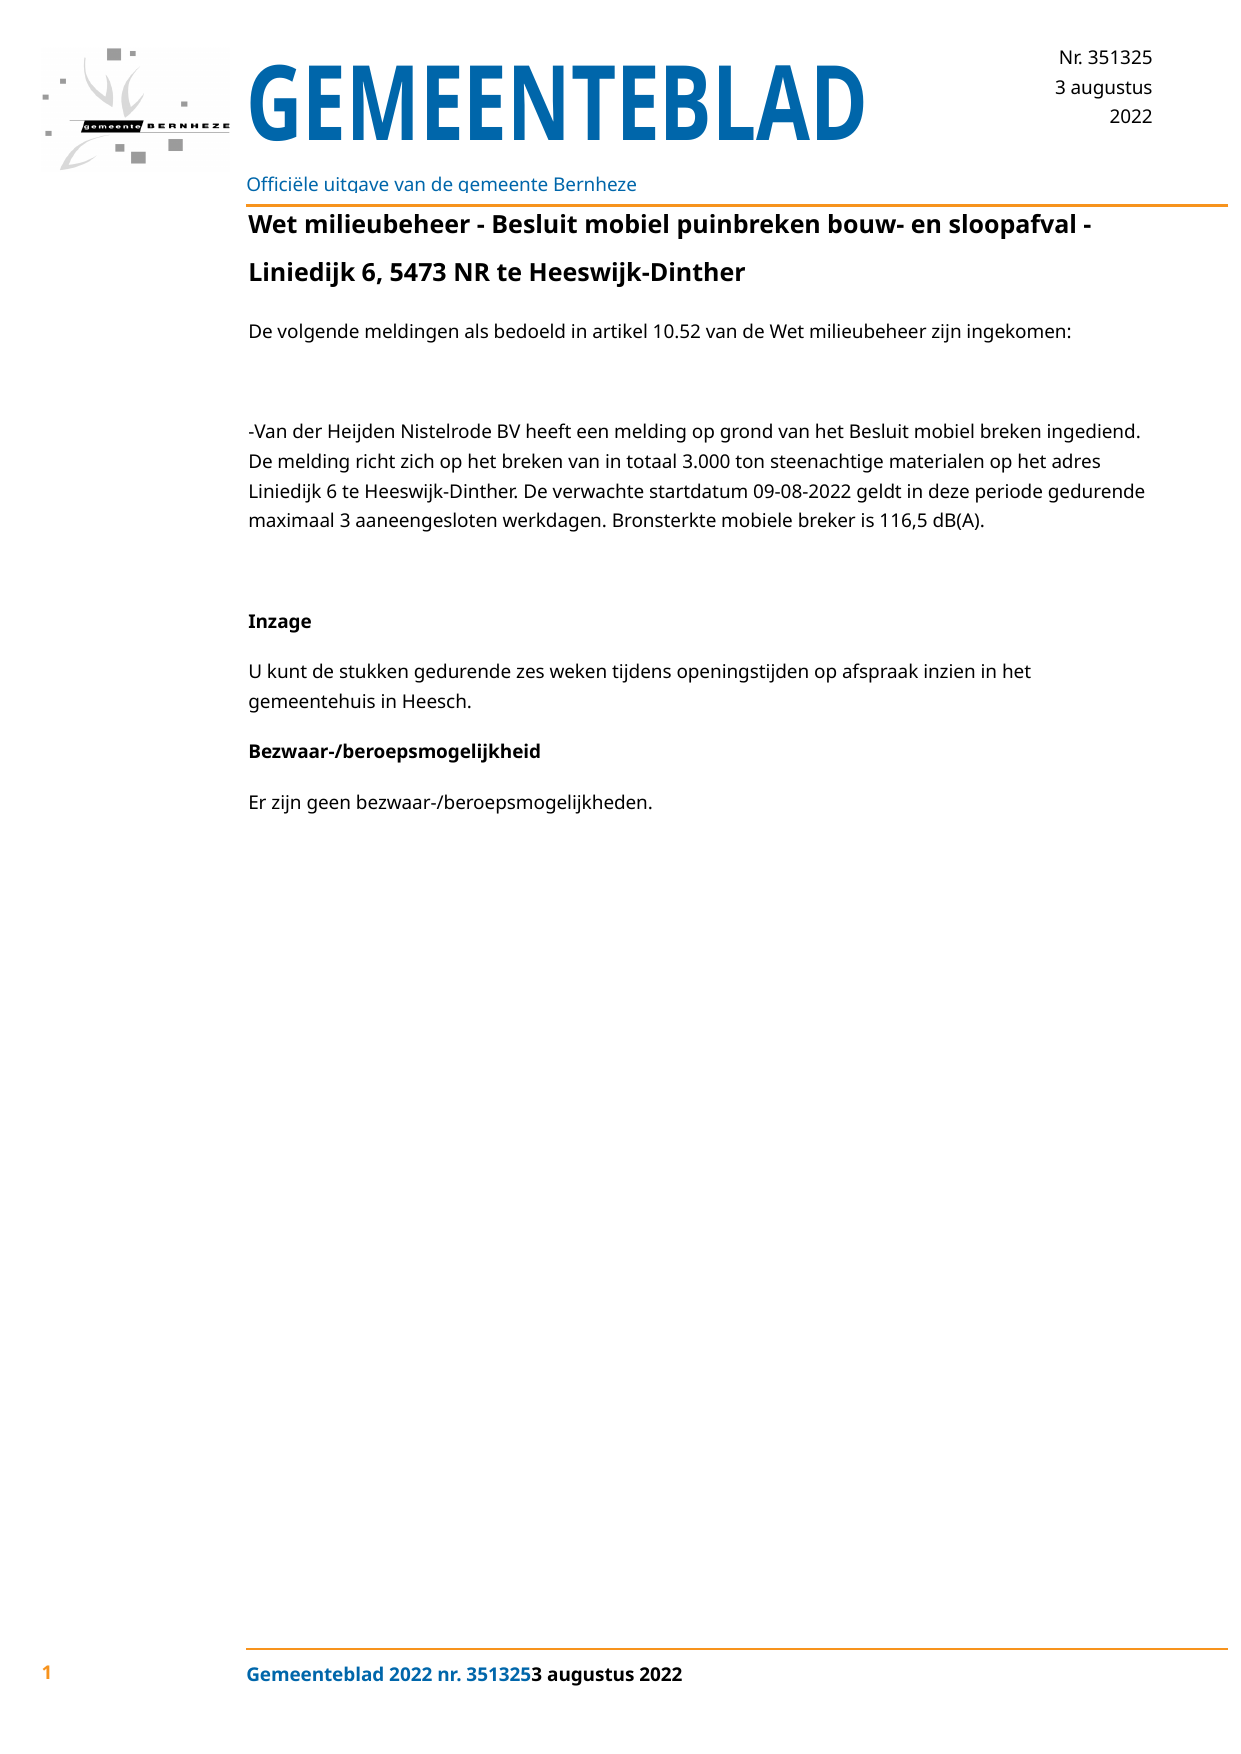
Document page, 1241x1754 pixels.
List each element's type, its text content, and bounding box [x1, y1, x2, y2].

text Er zijn geen bezwaar-/beroepsmogelijkheden. [248, 789, 1152, 815]
text Wet milieubeheer - Besluit mobiel puinbreken bouw- en sloopafval - Liniedijk 6, 5473 NR te Heeswijk-Dinther [248, 207, 1152, 288]
text U kunt de stukken gedurende zes weken tijdens openingstijden op afspraak inzien in het gemeentehuis in Heesch. [248, 659, 1152, 714]
text Inzage [248, 608, 1152, 634]
picture [41, 47, 231, 172]
text Bezwaar-/beroepsmogelijkheid [248, 739, 1152, 764]
text -Van der Heijden Nistelrode BV heeft een melding op grond van het Besluit mobiel breken ingediend. De melding richt zich op het breken van in totaal 3.000 ton steenachtige materialen op het adres Liniedijk 6 te Heeswijk-Dinther. De verwachte startdatum 09-08-2022 geldt in deze periode gedurende maximaal 3 aaneengesloten werkdagen. Bronsterkte mobiele breker is 116,5 dB(A). [248, 419, 1152, 533]
text De volgende meldingen als bedoeld in artikel 10.52 van de Wet milieubeheer zijn ingekomen: [248, 318, 1152, 344]
